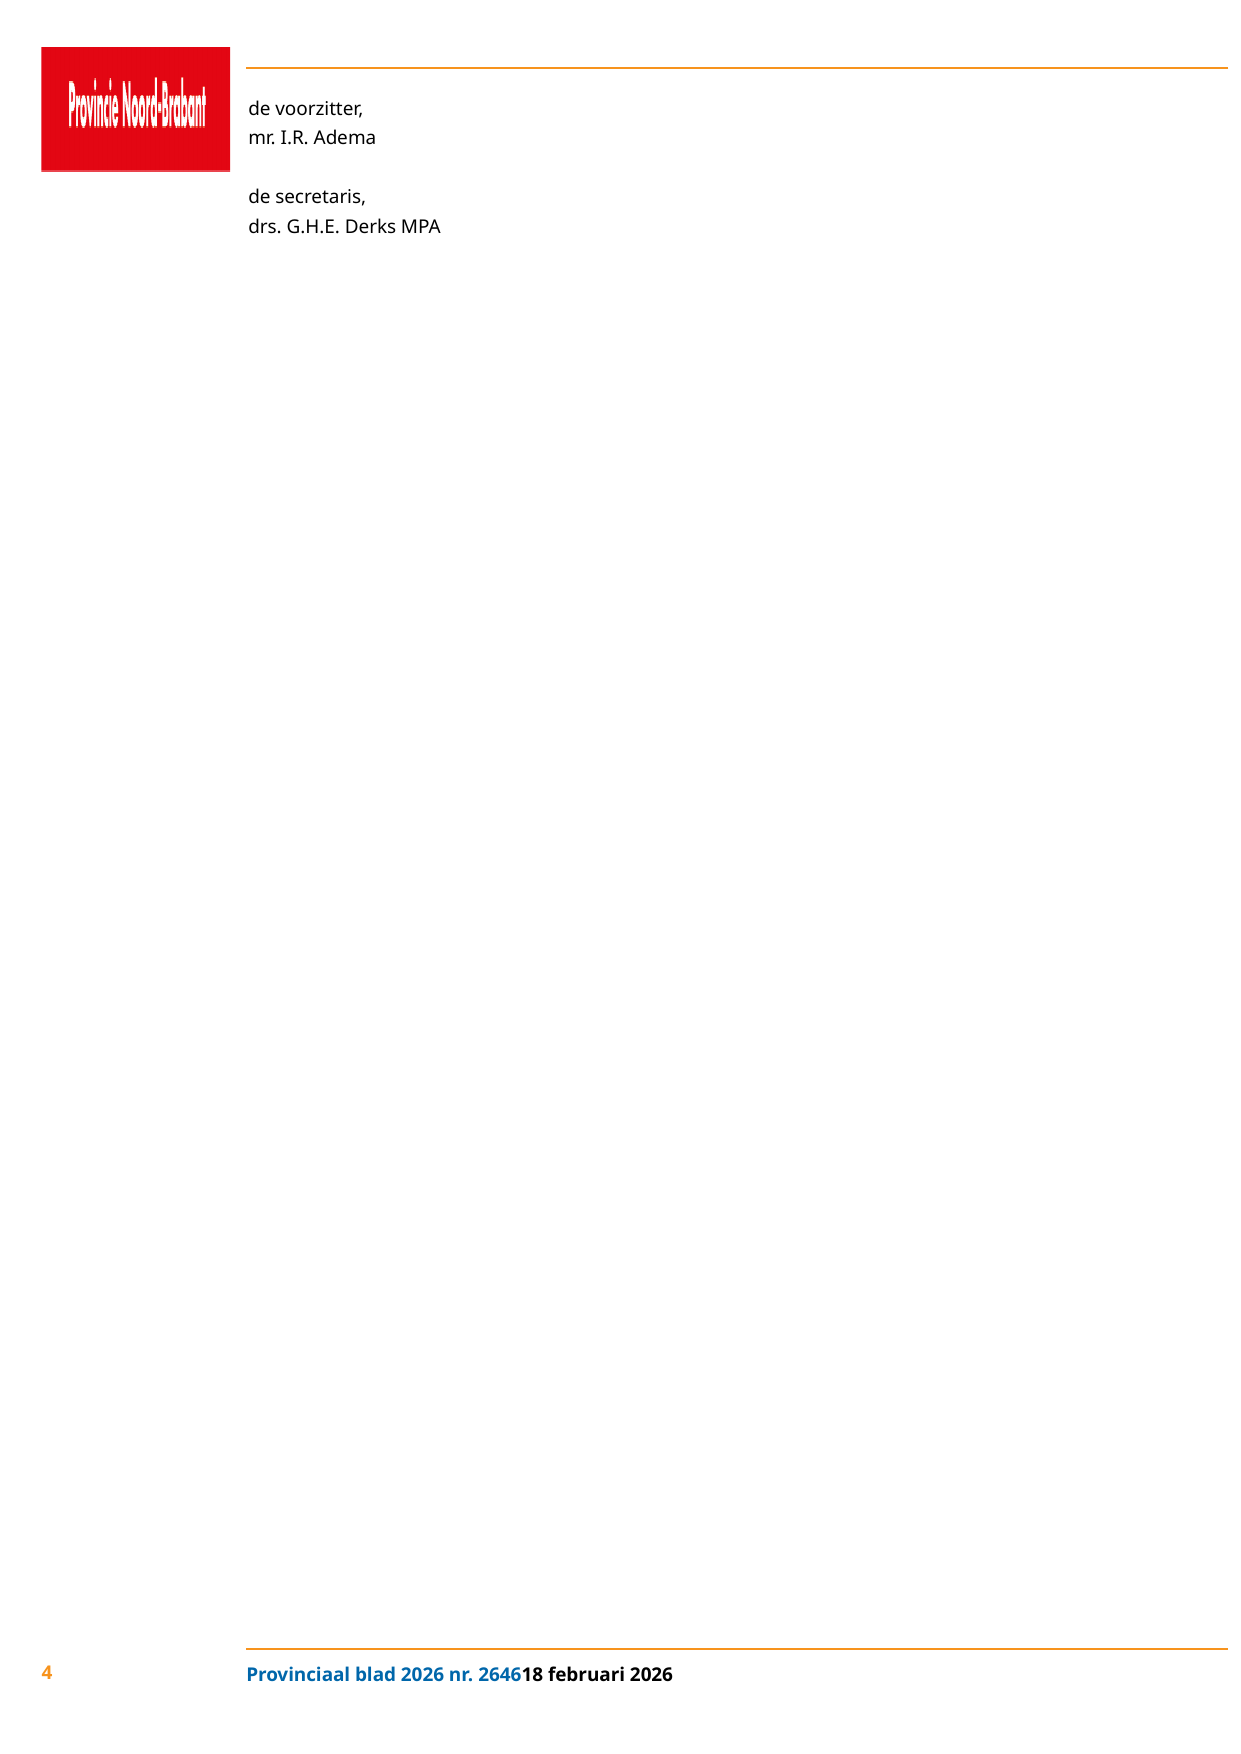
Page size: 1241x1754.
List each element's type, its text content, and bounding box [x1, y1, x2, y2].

text de voorzitter, [248, 95, 1152, 121]
text de secretaris, [248, 183, 1152, 209]
text mr. I.R. Adema [248, 124, 1152, 150]
picture [41, 47, 231, 172]
text drs. G.H.E. Derks MPA [248, 213, 1152, 239]
